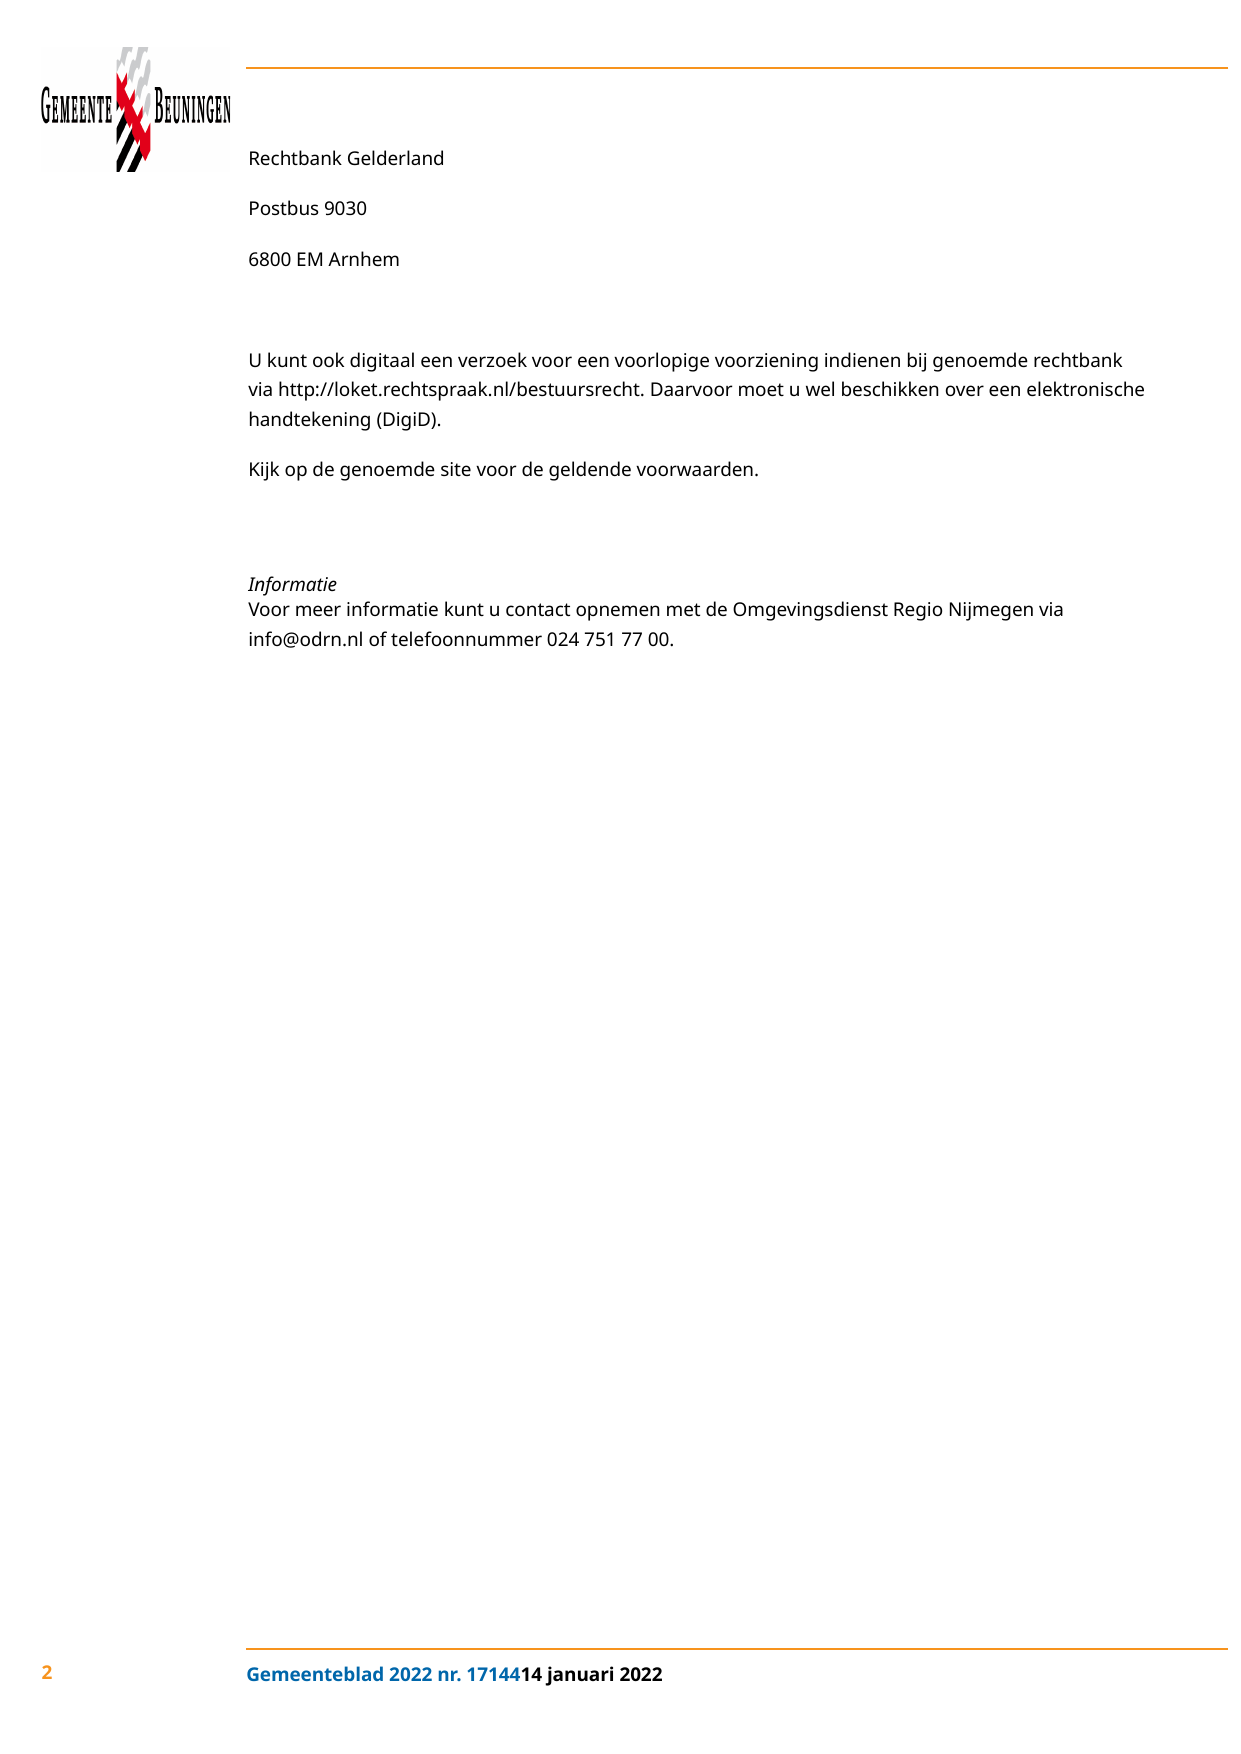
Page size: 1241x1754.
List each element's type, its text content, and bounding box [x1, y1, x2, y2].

text Informatie [248, 571, 1152, 597]
text Kijk op de genoemde site voor de geldende voorwaarden. [248, 456, 1152, 482]
text Postbus 9030 [248, 196, 1152, 221]
text U kunt ook digitaal een verzoek voor een voorlopige voorziening indienen bij genoemde rechtbank via http://loket.rechtspraak.nl/bestuursrecht. Daarvoor moet u wel beschikken over een elektronische handtekening (DigiD). [248, 347, 1152, 432]
text 6800 EM Arnhem [248, 246, 1152, 272]
text Voor meer informatie kunt u contact opnemen met de Omgevingsdienst Regio Nijmegen via info@odrn.nl of telefoonnummer 024 751 77 00. [248, 597, 1152, 652]
text Rechtbank Gelderland [248, 145, 1152, 171]
picture [41, 47, 231, 172]
